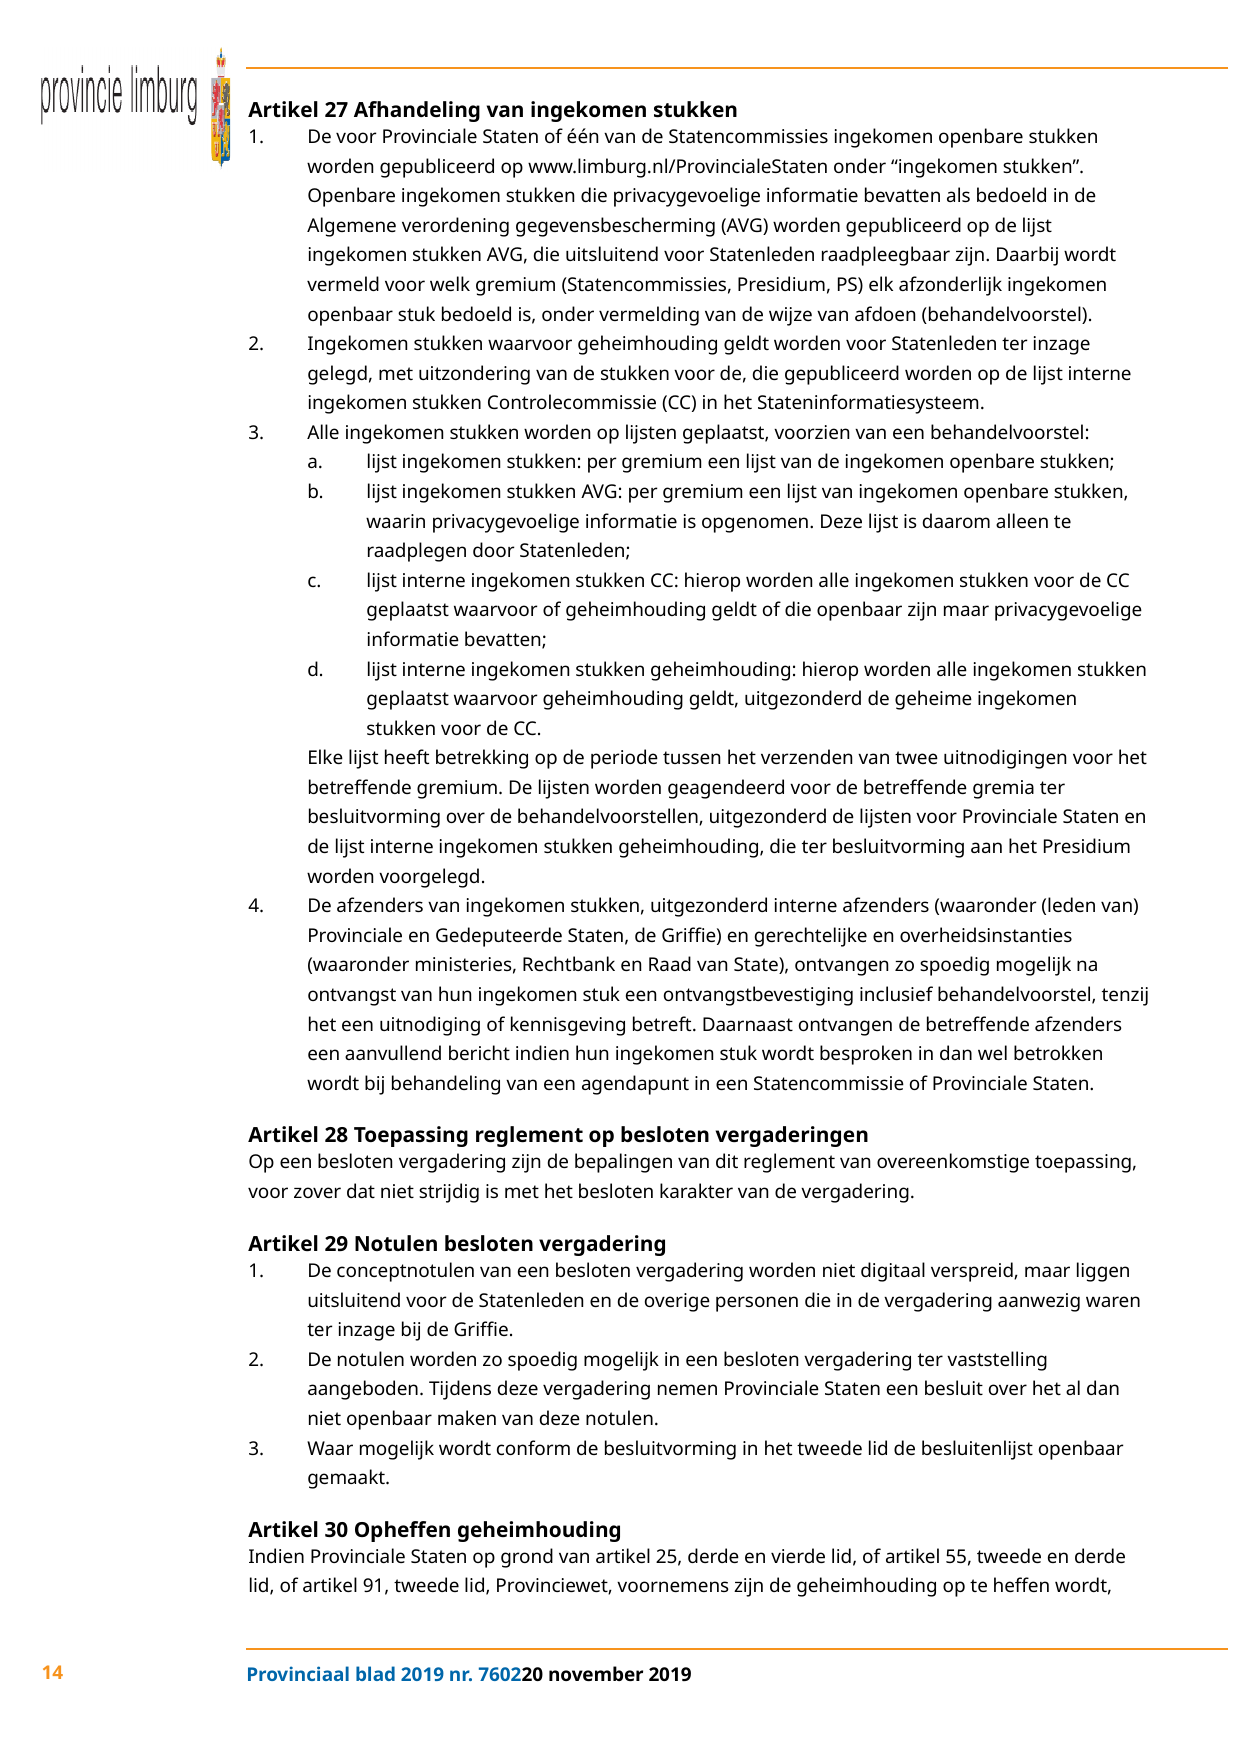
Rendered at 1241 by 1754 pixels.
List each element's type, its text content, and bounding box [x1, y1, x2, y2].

list De voor Provinciale Staten of één van de Statencommissies ingekomen openbare stukken worden gepubliceerd op www.limburg.nl/ProvincialeStaten onder “ingekomen stukken”. Openbare ingekomen stukken die privacygevoelige informatie bevatten als bedoeld in de Algemene verordening gegevensbescherming (AVG) worden gepubliceerd op de lijst ingekomen stukken AVG, die uitsluitend voor Statenleden raadpleegbaar zijn. Daarbij wordt vermeld voor welk gremium (Statencommissies, Presidium, PS) elk afzonderlijk ingekomen openbaar stuk bedoeld is, onder vermelding van de wijze van afdoen (behandelvoorstel). [248, 123, 1152, 326]
list Ingekomen stukken waarvoor geheimhouding geldt worden voor Statenleden ter inzage gelegd, met uitzondering van de stukken voor de, die gepubliceerd worden op de lijst interne ingekomen stukken Controlecommissie (CC) in het Stateninformatiesysteem. [248, 330, 1152, 415]
list lijst ingekomen stukken AVG: per gremium een lijst van ingekomen openbare stukken, waarin privacygevoelige informatie is opgenomen. Deze lijst is daarom alleen te raadplegen door Statenleden; [307, 478, 1152, 563]
list Alle ingekomen stukken worden op lijsten geplaatst, voorzien van een behandelvoorstel: [248, 419, 1152, 445]
list lijst ingekomen stukken: per gremium een lijst van de ingekomen openbare stukken; [307, 449, 1152, 474]
list lijst interne ingekomen stukken CC: hierop worden alle ingekomen stukken voor de CC geplaatst waarvoor of geheimhouding geldt of die openbaar zijn maar privacygevoelige informatie bevatten; [307, 567, 1152, 652]
text Op een besloten vergadering zijn de bepalingen van dit reglement van overeenkomstige toepassing, voor zover dat niet strijdig is met het besloten karakter van de vergadering. [248, 1149, 1152, 1204]
list De notulen worden zo spoedig mogelijk in een besloten vergadering ter vaststelling aangeboden. Tijdens deze vergadering nemen Provinciale Staten een besluit over het al dan niet openbaar maken van deze notulen. [248, 1346, 1152, 1431]
text Artikel 30 Opheffen geheimhouding [248, 1515, 1152, 1543]
list De conceptnotulen van een besloten vergadering worden niet digitaal verspreid, maar liggen uitsluitend voor de Statenleden en de overige personen die in de vergadering aanwezig waren ter inzage bij de Griffie. [248, 1257, 1152, 1342]
list lijst interne ingekomen stukken geheimhouding: hierop worden alle ingekomen stukken geplaatst waarvoor geheimhouding geldt, uitgezonderd de geheime ingekomen stukken voor de CC. [307, 656, 1152, 741]
list De afzenders van ingekomen stukken, uitgezonderd interne afzenders (waaronder (leden van) Provinciale en Gedeputeerde Staten, de Griffie) en gerechtelijke en overheidsinstanties (waaronder ministeries, Rechtbank en Raad van State), ontvangen zo spoedig mogelijk na ontvangst van hun ingekomen stuk een ontvangstbevestiging inclusief behandelvoorstel, tenzij het een uitnodiging of kennisgeving betreft. Daarnaast ontvangen de betreffende afzenders een aanvullend bericht indien hun ingekomen stuk wordt besproken in dan wel betrokken wordt bij behandeling van een agendapunt in een Statencommissie of Provinciale Staten. [248, 892, 1152, 1096]
list Waar mogelijk wordt conform de besluitvorming in het tweede lid de besluitenlijst openbaar gemaakt. [248, 1435, 1152, 1490]
picture [41, 47, 231, 172]
text Artikel 28 Toepassing reglement op besloten vergaderingen [248, 1120, 1152, 1149]
text Indien Provinciale Staten op grond van artikel 25, derde en vierde lid, of artikel 55, tweede en derde lid, of artikel 91, tweede lid, Provinciewet, voornemens zijn de geheimhouding op te heffen wordt, [248, 1543, 1152, 1598]
text Artikel 29 Notulen besloten vergadering [248, 1229, 1152, 1257]
list Elke lijst heeft betrekking op de periode tussen het verzenden van twee uitnodigingen voor het betreffende gremium. De lijsten worden geagendeerd voor de betreffende gremia ter besluitvorming over de behandelvoorstellen, uitgezonderd de lijsten voor Provinciale Staten en de lijst interne ingekomen stukken geheimhouding, die ter besluitvorming aan het Presidium worden voorgelegd. [248, 744, 1152, 888]
text Artikel 27 Afhandeling van ingekomen stukken [248, 95, 1152, 123]
